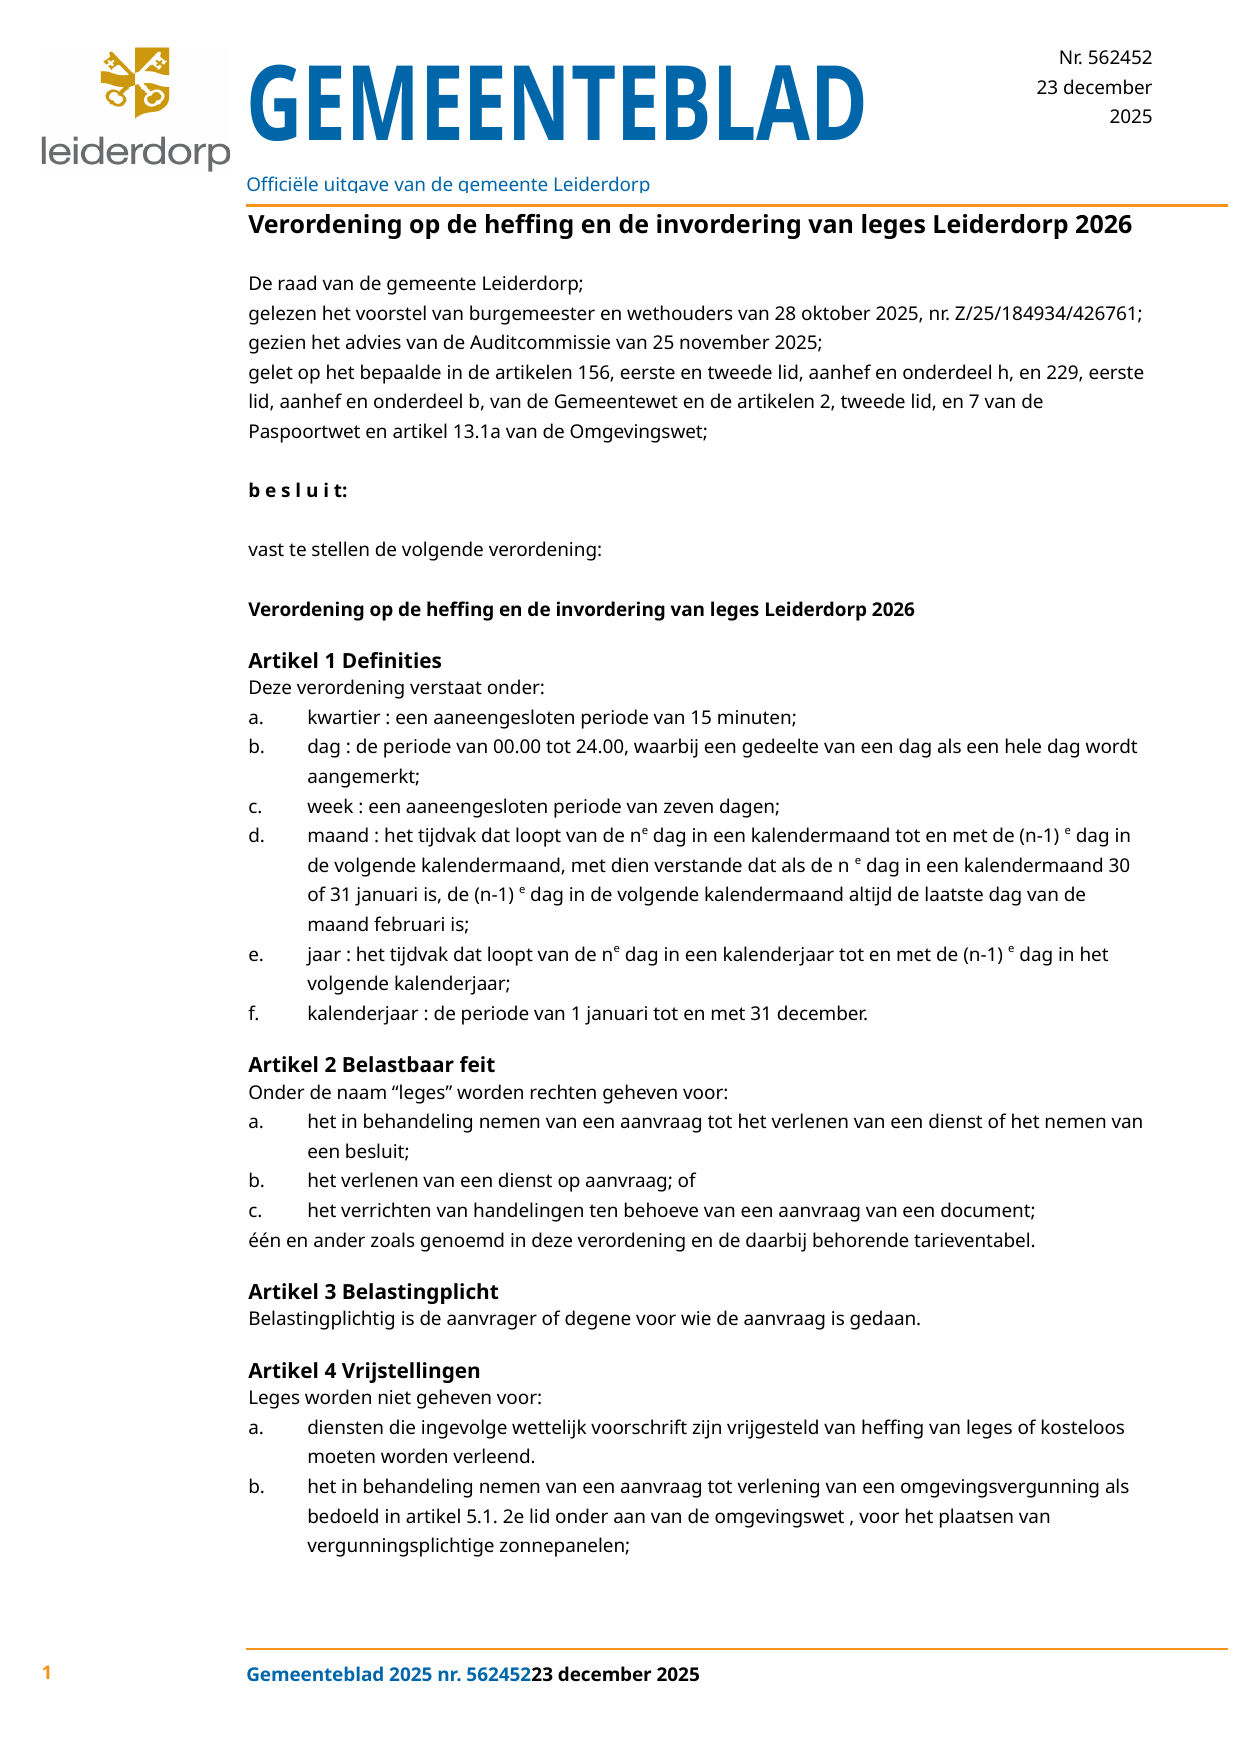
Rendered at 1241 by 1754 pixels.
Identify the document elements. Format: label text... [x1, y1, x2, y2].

text één en ander zoals genoemd in deze verordening en de daarbij behorende tarieventabel. [248, 1227, 1152, 1252]
text Artikel 2 Belastbaar feit [248, 1050, 1152, 1079]
text b e s l u i t: [248, 477, 1152, 503]
list het verlenen van een dienst op aanvraag; of [248, 1168, 1152, 1193]
list dag : de periode van 00.00 tot 24.00, waarbij een gedeelte van een dag als een hele dag wordt aangemerkt; [248, 734, 1152, 789]
text Artikel 1 Definities [248, 646, 1152, 674]
text vast te stellen de volgende verordening: [248, 537, 1152, 562]
list het in behandeling nemen van een aanvraag tot het verlenen van een dienst of het nemen van een besluit; [248, 1108, 1152, 1164]
text Deze verordening verstaat onder: [248, 674, 1152, 700]
text Onder de naam “leges” worden rechten geheven voor: [248, 1079, 1152, 1104]
text gelet op het bepaalde in de artikelen 156, eerste en tweede lid, aanhef en onderdeel h, en 229, eerste lid, aanhef en onderdeel b, van de Gemeentewet en de artikelen 2, tweede lid, en 7 van de Paspoortwet en artikel 13.1a van de Omgevingswet; [248, 359, 1152, 444]
text Leges worden niet geheven voor: [248, 1384, 1152, 1410]
list jaar : het tijdvak dat loopt van de ne dag in een kalenderjaar tot en met de (n-1) e dag in het volgende kalenderjaar; [248, 941, 1152, 996]
picture [41, 47, 231, 172]
list diensten die ingevolge wettelijk voorschrift zijn vrijgesteld van heffing van leges of kosteloos moeten worden verleend. [248, 1414, 1152, 1469]
list week : een aaneengesloten periode van zeven dagen; [248, 793, 1152, 819]
list kwartier : een aaneengesloten periode van 15 minuten; [248, 704, 1152, 730]
list maand : het tijdvak dat loopt van de ne dag in een kalendermaand tot en met de (n-1) e dag in de volgende kalendermaand, met dien verstande dat als de n e dag in een kalendermaand 30 of 31 januari is, de (n-1) e dag in de volgende kalendermaand altijd de laatste dag van de maand februari is; [248, 822, 1152, 937]
list het in behandeling nemen van een aanvraag tot verlening van een omgevingsvergunning als bedoeld in artikel 5.1. 2e lid onder aan van de omgevingswet , voor het plaatsen van vergunningsplichtige zonnepanelen; [248, 1473, 1152, 1558]
text Belastingplichtig is de aanvrager of degene voor wie de aanvraag is gedaan. [248, 1306, 1152, 1331]
list het verrichten van handelingen ten behoeve van een aanvraag van een document; [248, 1197, 1152, 1223]
text Artikel 3 Belastingplicht [248, 1277, 1152, 1306]
text gezien het advies van de Auditcommissie van 25 november 2025; [248, 329, 1152, 355]
text De raad van de gemeente Leiderdorp; [248, 270, 1152, 296]
text gelezen het voorstel van burgemeester en wethouders van 28 oktober 2025, nr. Z/25/184934/426761; [248, 300, 1152, 326]
list kalenderjaar : de periode van 1 januari tot en met 31 december. [248, 1000, 1152, 1026]
text Artikel 4 Vrijstellingen [248, 1356, 1152, 1384]
text Verordening op de heffing en de invordering van leges Leiderdorp 2026 [248, 596, 1152, 621]
text Verordening op de heffing en de invordering van leges Leiderdorp 2026 [248, 207, 1152, 241]
